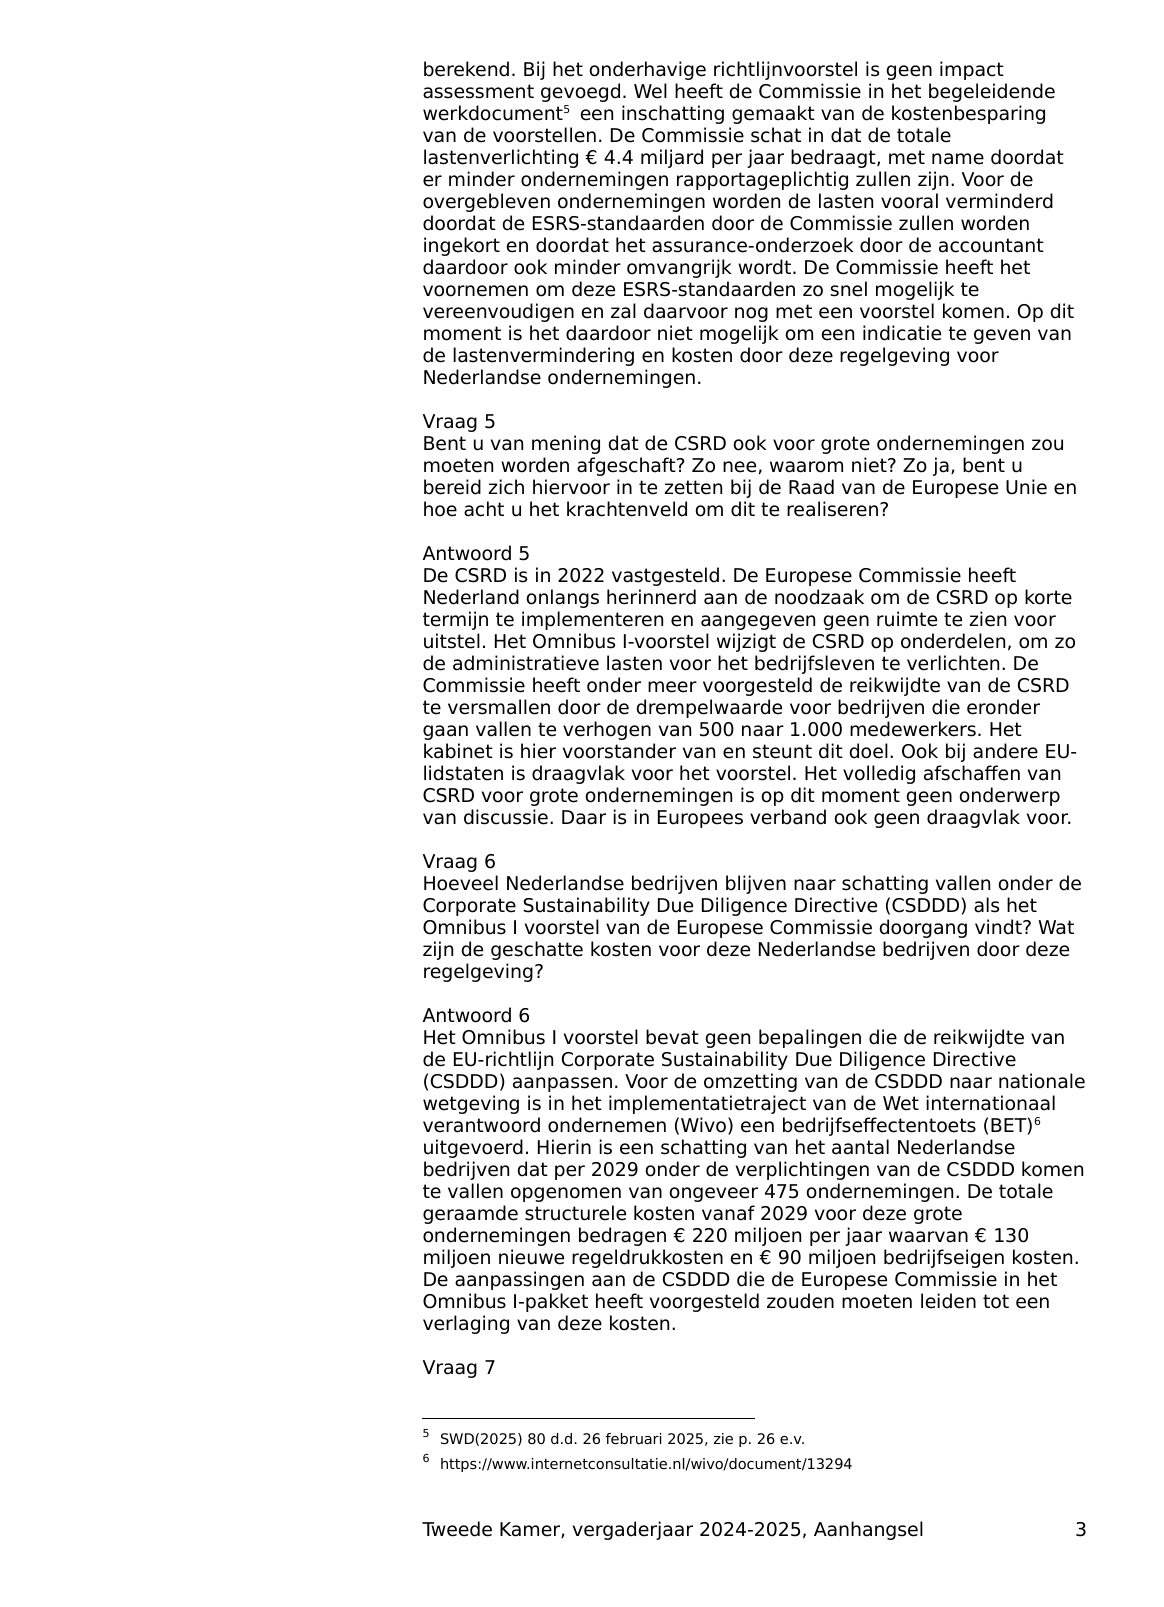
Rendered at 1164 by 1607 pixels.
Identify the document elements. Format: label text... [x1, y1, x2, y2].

text https://www.internetconsultatie.nl/wivo/document/13294 [422, 1452, 1087, 1474]
text De CSRD is in 2022 vastgesteld. De Europese Commissie heeft Nederland onlangs herinnerd aan de noodzaak om de CSRD op korte termijn te implementeren en aangegeven geen ruimte te zien voor uitstel. Het Omnibus I-voorstel wijzigt de CSRD op onderdelen, om zo de administratieve lasten voor het bedrijfsleven te verlichten. De Commissie heeft onder meer voorgesteld de reikwijdte van de CSRD te versmallen door de drempelwaarde voor bedrijven die eronder gaan vallen te verhogen van 500 naar 1.000 medewerkers. Het kabinet is hier voorstander van en steunt dit doel. Ook bij andere EU-lidstaten is draagvlak voor het voorstel. Het volledig afschaffen van CSRD voor grote ondernemingen is op dit moment geen onderwerp van discussie. Daar is in Europees verband ook geen draagvlak voor. [422, 565, 1087, 829]
text Antwoord 6 [422, 1005, 1087, 1027]
text Vraag 5 [422, 411, 1087, 433]
text berekend. Bij het onderhavige richtlijnvoorstel is geen impact assessment gevoegd. Wel heeft de Commissie in het begeleidende werkdocument een inschatting gemaakt van de kostenbesparing van de voorstellen. De Commissie schat in dat de totale lastenverlichting € 4.4 miljard per jaar bedraagt, met name doordat er minder ondernemingen rapportageplichtig zullen zijn. Voor de overgebleven ondernemingen worden de lasten vooral verminderd doordat de ESRS-standaarden door de Commissie zullen worden ingekort en doordat het assurance-onderzoek door de accountant daardoor ook minder omvangrijk wordt. De Commissie heeft het voornemen om deze ESRS-standaarden zo snel mogelijk te vereenvoudigen en zal daarvoor nog met een voorstel komen. Op dit moment is het daardoor niet mogelijk om een indicatie te geven van de lastenvermindering en kosten door deze regelgeving voor Nederlandse ondernemingen. [422, 59, 1087, 389]
text Antwoord 5 [422, 543, 1087, 565]
text Het Omnibus I voorstel bevat geen bepalingen die de reikwijdte van de EU-richtlijn Corporate Sustainability Due Diligence Directive (CSDDD) aanpassen. Voor de omzetting van de CSDDD naar nationale wetgeving is in het implementatietraject van de Wet internationaal verantwoord ondernemen (Wivo) een bedrijfseffectentoets (BET) uitgevoerd. Hierin is een schatting van het aantal Nederlandse bedrijven dat per 2029 onder de verplichtingen van de CSDDD komen te vallen opgenomen van ongeveer 475 ondernemingen. De totale geraamde structurele kosten vanaf 2029 voor deze grote ondernemingen bedragen € 220 miljoen per jaar waarvan € 130 miljoen nieuwe regeldrukkosten en € 90 miljoen bedrijfseigen kosten. De aanpassingen aan de CSDDD die de Europese Commissie in het Omnibus I-pakket heeft voorgesteld zouden moeten leiden tot een verlaging van deze kosten. [422, 1027, 1087, 1335]
text SWD(2025) 80 d.d. 26 februari 2025, zie p. 26 e.v. [422, 1427, 1087, 1449]
text Hoeveel Nederlandse bedrijven blijven naar schatting vallen onder de Corporate Sustainability Due Diligence Directive (CSDDD) als het Omnibus I voorstel van de Europese Commissie doorgang vindt? Wat zijn de geschatte kosten voor deze Nederlandse bedrijven door deze regelgeving? [422, 873, 1087, 983]
text Vraag 7 [422, 1357, 1087, 1379]
text Bent u van mening dat de CSRD ook voor grote ondernemingen zou moeten worden afgeschaft? Zo nee, waarom niet? Zo ja, bent u bereid zich hiervoor in te zetten bij de Raad van de Europese Unie en hoe acht u het krachtenveld om dit te realiseren? [422, 433, 1087, 521]
text Vraag 6 [422, 851, 1087, 873]
